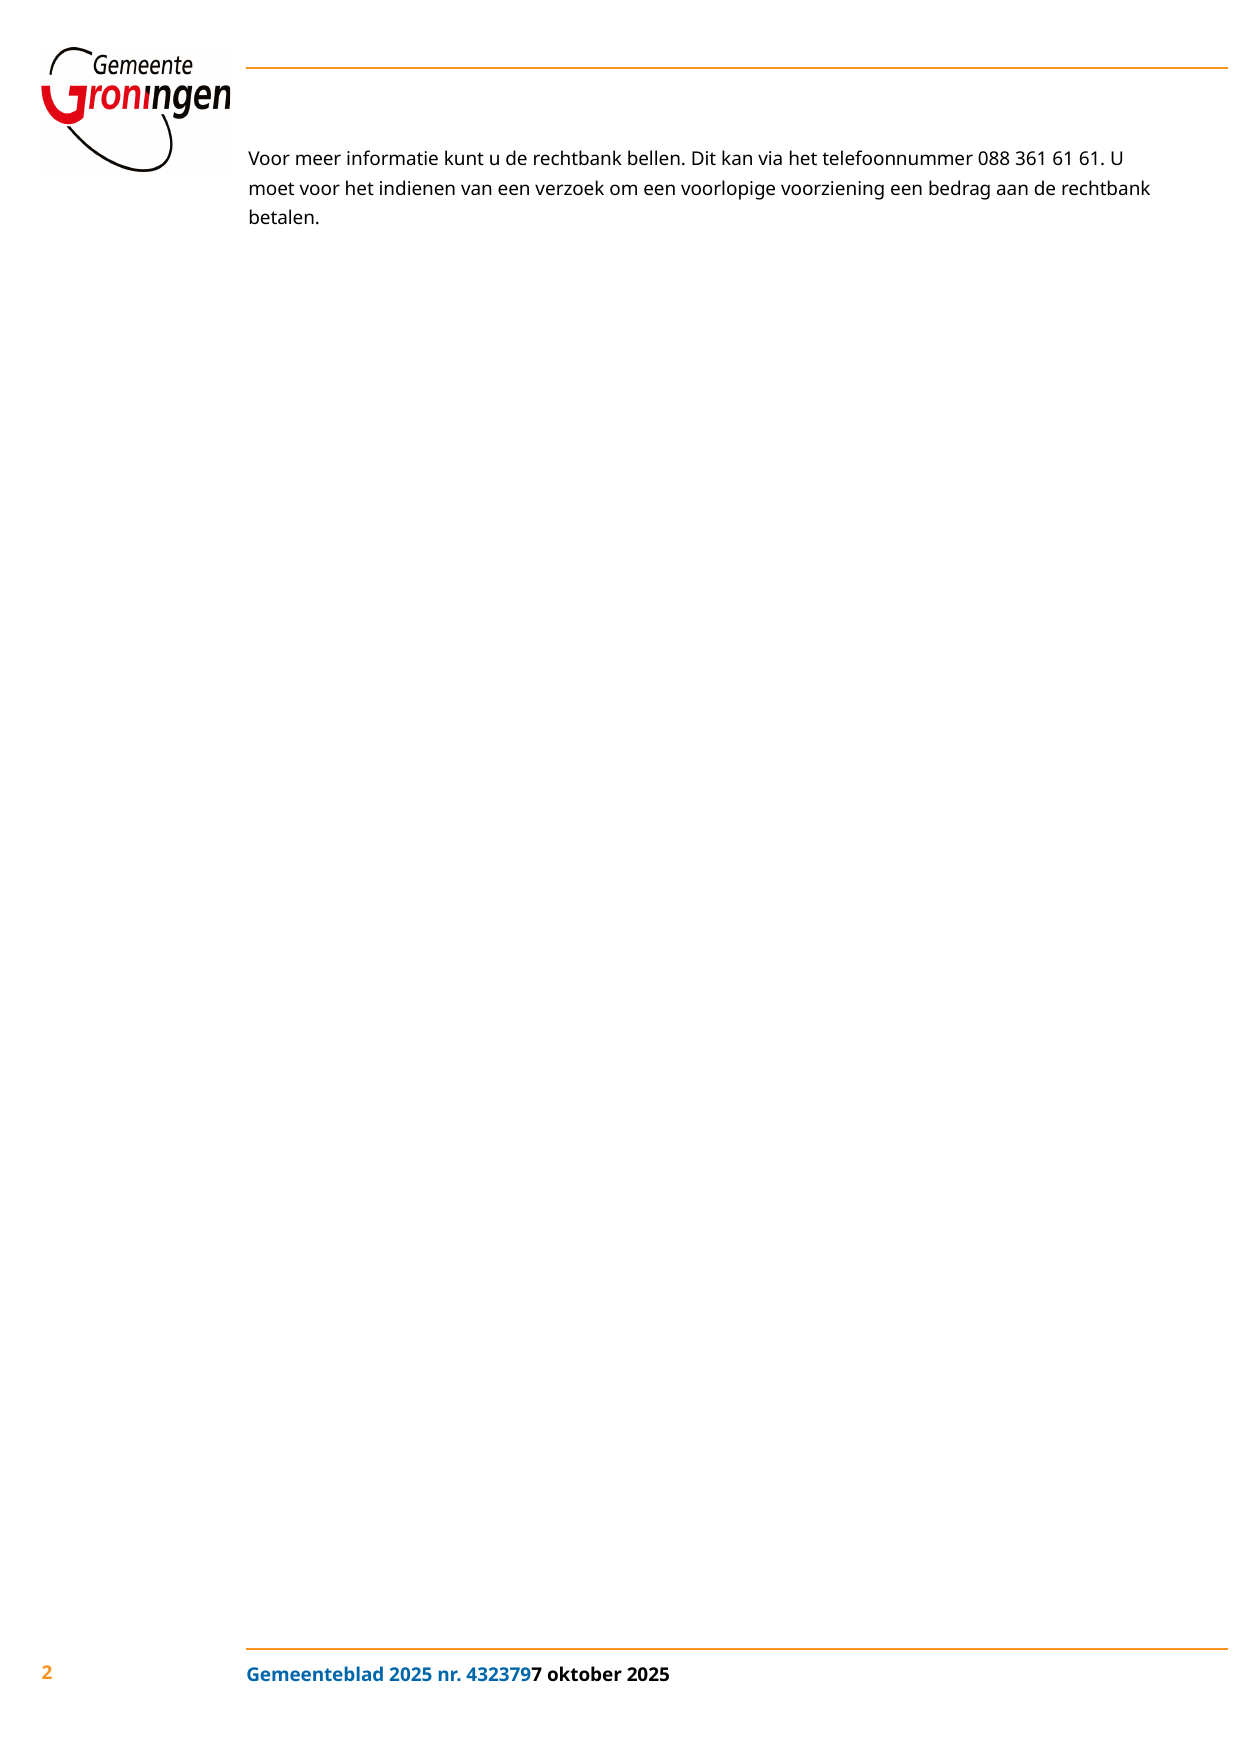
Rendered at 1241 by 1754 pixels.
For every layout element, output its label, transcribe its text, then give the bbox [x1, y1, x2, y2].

text Voor meer informatie kunt u de rechtbank bellen. Dit kan via het telefoonnummer 088 361 61 61. U moet voor het indienen van een verzoek om een voorlopige voorziening een bedrag aan de rechtbank betalen. [248, 145, 1152, 230]
picture [41, 47, 231, 172]
